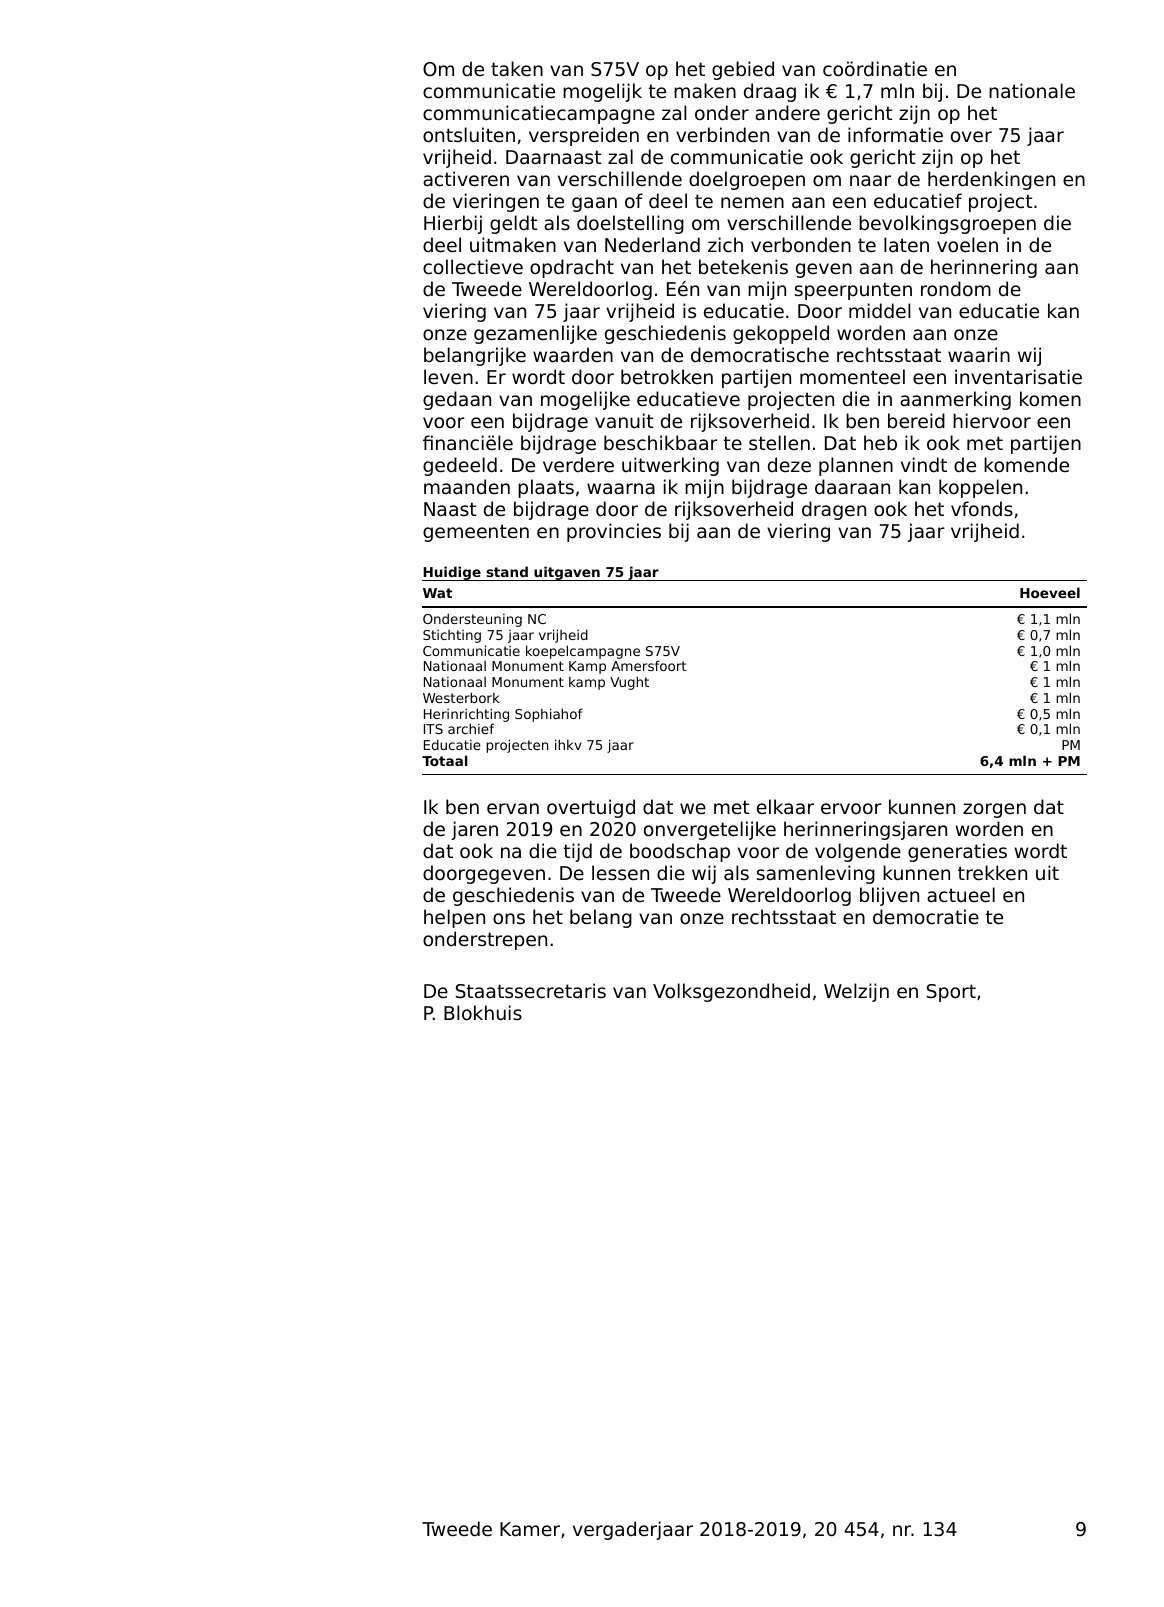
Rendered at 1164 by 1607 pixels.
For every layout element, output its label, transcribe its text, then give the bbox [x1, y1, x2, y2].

table_cell Totaal [422, 754, 754, 774]
table_cell Hoeveel [754, 581, 1087, 606]
table_header Huidige stand uitgaven 75 jaar [422, 565, 1087, 580]
table_cell Educatie projecten ihkv 75 jaar [422, 738, 754, 754]
text Ik ben ervan overtuigd dat we met elkaar ervoor kunnen zorgen dat de jaren 2019 en 2020 onvergetelijke herinneringsjaren worden en dat ook na die tijd de boodschap voor de volgende generaties wordt doorgegeven. De lessen die wij als samenleving kunnen trekken uit de geschiedenis van de Tweede Wereldoorlog blijven actueel en helpen ons het belang van onze rechtsstaat en democratie te onderstrepen. [422, 797, 1087, 951]
table_cell Communicatie koepelcampagne S75V [422, 644, 754, 659]
table_cell Herinrichting Sophiahof [422, 706, 754, 722]
table_cell € 1,1 mln [754, 608, 1087, 628]
table_cell Westerbork [422, 691, 754, 706]
table_cell PM [754, 738, 1087, 754]
table_cell € 1 mln [754, 659, 1087, 675]
table_cell ITS archief [422, 722, 754, 738]
table_cell Nationaal Monument kamp Vught [422, 675, 754, 691]
table_cell € 1 mln [754, 691, 1087, 706]
text Om de taken van S75V op het gebied van coördinatie en communicatie mogelijk te maken draag ik € 1,7 mln bij. De nationale communicatiecampagne zal onder andere gericht zijn op het ontsluiten, verspreiden en verbinden van de informatie over 75 jaar vrijheid. Daarnaast zal de communicatie ook gericht zijn op het activeren van verschillende doelgroepen om naar de herdenkingen en de vieringen te gaan of deel te nemen aan een educatief project. Hierbij geldt als doelstelling om verschillende bevolkingsgroepen die deel uitmaken van Nederland zich verbonden te laten voelen in de collectieve opdracht van het betekenis geven aan de herinnering aan de Tweede Wereldoorlog. Eén van mijn speerpunten rondom de viering van 75 jaar vrijheid is educatie. Door middel van educatie kan onze gezamenlijke geschiedenis gekoppeld worden aan onze belangrijke waarden van de democratische rechtsstaat waarin wij leven. Er wordt door betrokken partijen momenteel een inventarisatie gedaan van mogelijke educatieve projecten die in aanmerking komen voor een bijdrage vanuit de rijksoverheid. Ik ben bereid hiervoor een financiële bijdrage beschikbaar te stellen. Dat heb ik ook met partijen gedeeld. De verdere uitwerking van deze plannen vindt de komende maanden plaats, waarna ik mijn bijdrage daaraan kan koppelen. Naast de bijdrage door de rijksoverheid dragen ook het vfonds, gemeenten en provincies bij aan de viering van 75 jaar vrijheid. [422, 59, 1087, 543]
table_cell € 0,7 mln [754, 628, 1087, 643]
text De Staatssecretaris van Volksgezondheid, Welzijn en Sport, P. Blokhuis [422, 981, 1087, 1025]
table_cell Wat [422, 581, 754, 606]
table_cell 6,4 mln + PM [754, 754, 1087, 774]
table_cell € 1,0 mln [754, 644, 1087, 659]
table_cell € 1 mln [754, 675, 1087, 691]
table_cell Ondersteuning NC [422, 608, 754, 628]
table_cell Nationaal Monument Kamp Amersfoort [422, 659, 754, 675]
table_cell € 0,1 mln [754, 722, 1087, 738]
table_cell € 0,5 mln [754, 706, 1087, 722]
table_cell Stichting 75 jaar vrijheid [422, 628, 754, 643]
